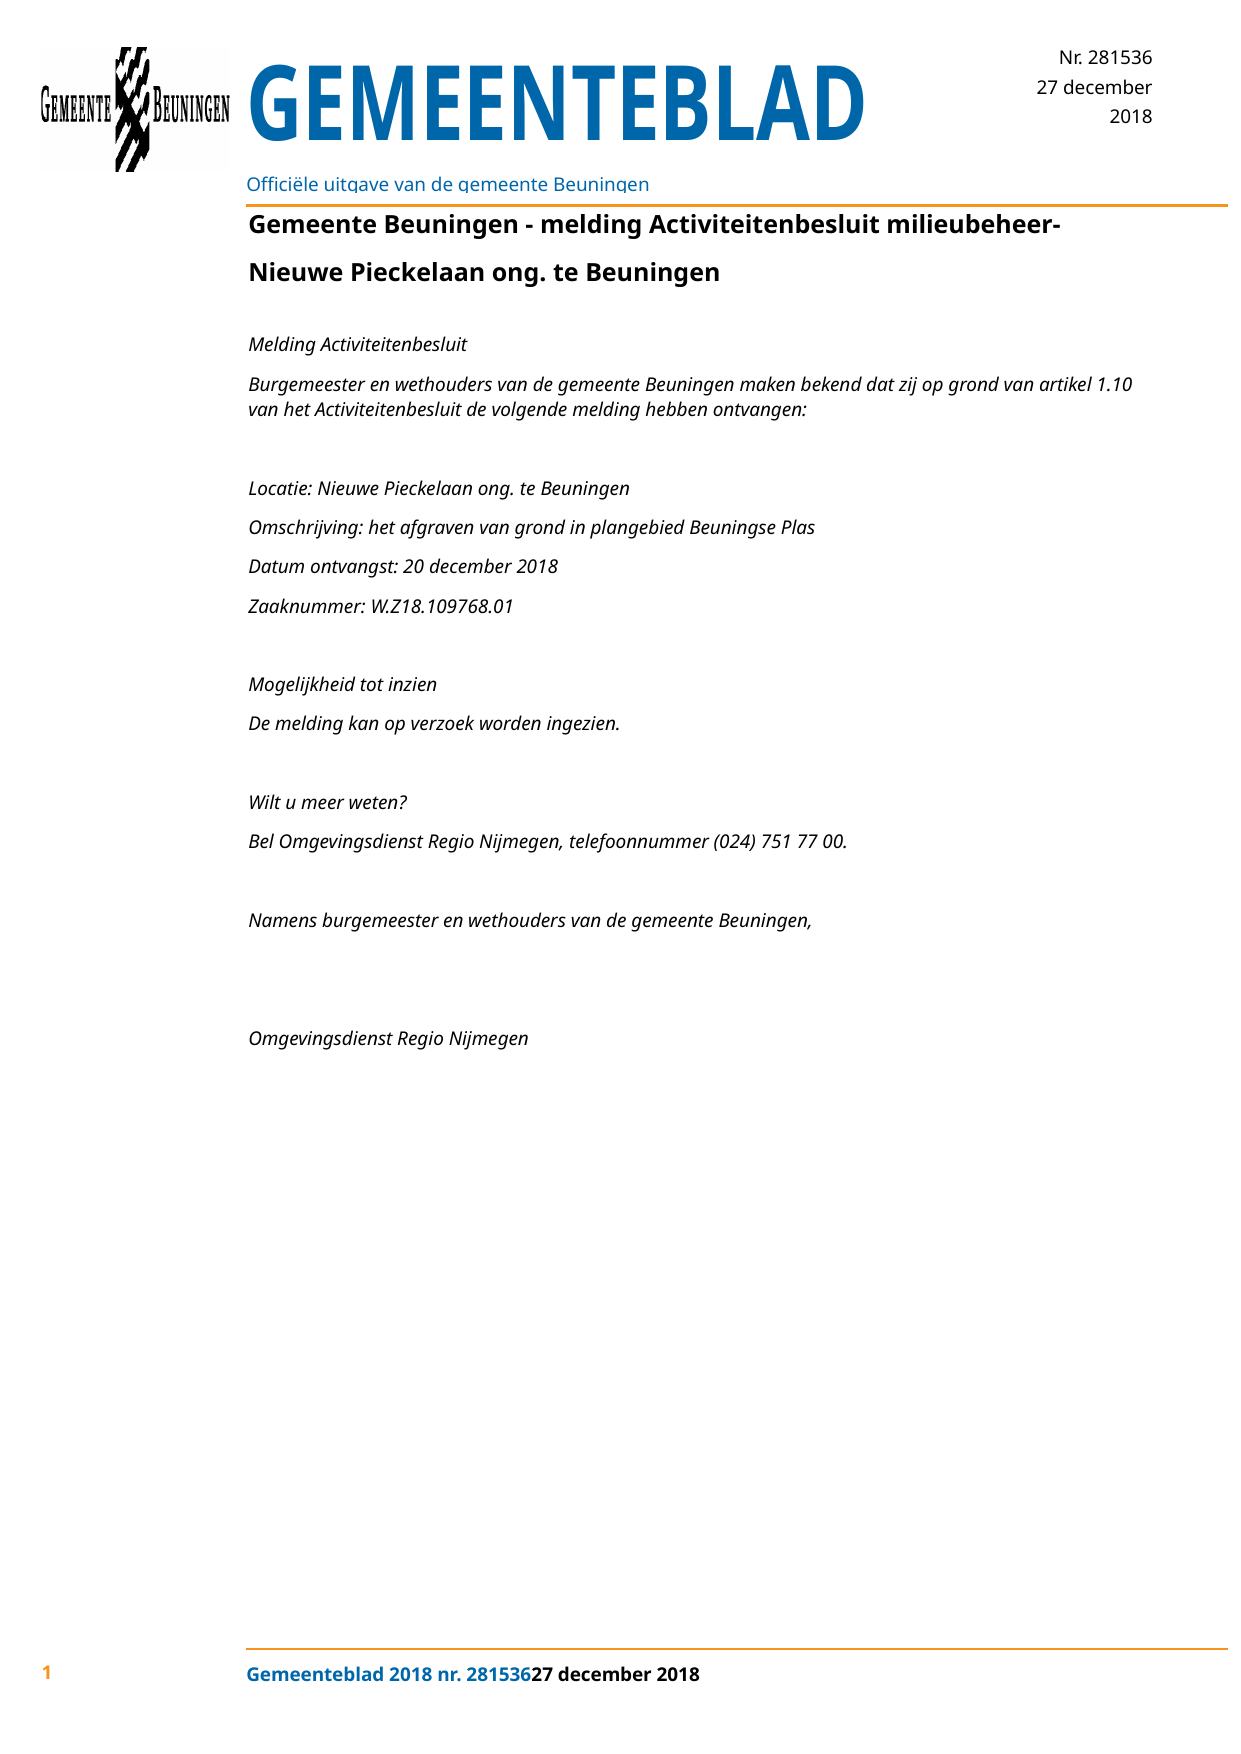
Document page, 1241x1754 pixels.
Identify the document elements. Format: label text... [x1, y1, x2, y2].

text Bel Omgevingsdienst Regio Nijmegen, telefoonnummer (024) 751 77 00. [248, 828, 1152, 854]
text Omschrijving: het afgraven van grond in plangebied Beuningse Plas [248, 514, 1152, 540]
text De melding kan op verzoek worden ingezien. [248, 711, 1152, 736]
text Melding Activiteitenbesluit [248, 331, 1152, 357]
text Zaaknummer: W.Z18.109768.01 [248, 593, 1152, 618]
text Datum ontvangst: 20 december 2018 [248, 553, 1152, 579]
text Wilt u meer weten? [248, 789, 1152, 815]
text Burgemeester en wethouders van de gemeente Beuningen maken bekend dat zij op grond van artikel 1.10 van het Activiteitenbesluit de volgende melding hebben ontvangen: [248, 371, 1152, 422]
text Mogelijkheid tot inzien [248, 671, 1152, 697]
text Omgevingsdienst Regio Nijmegen [248, 1025, 1152, 1051]
text Namens burgemeester en wethouders van de gemeente Beuningen, [248, 907, 1152, 933]
picture [41, 47, 231, 172]
text Gemeente Beuningen - melding Activiteitenbesluit milieubeheer- Nieuwe Pieckelaan ong. te Beuningen [248, 207, 1152, 288]
text Locatie: Nieuwe Pieckelaan ong. te Beuningen [248, 475, 1152, 501]
